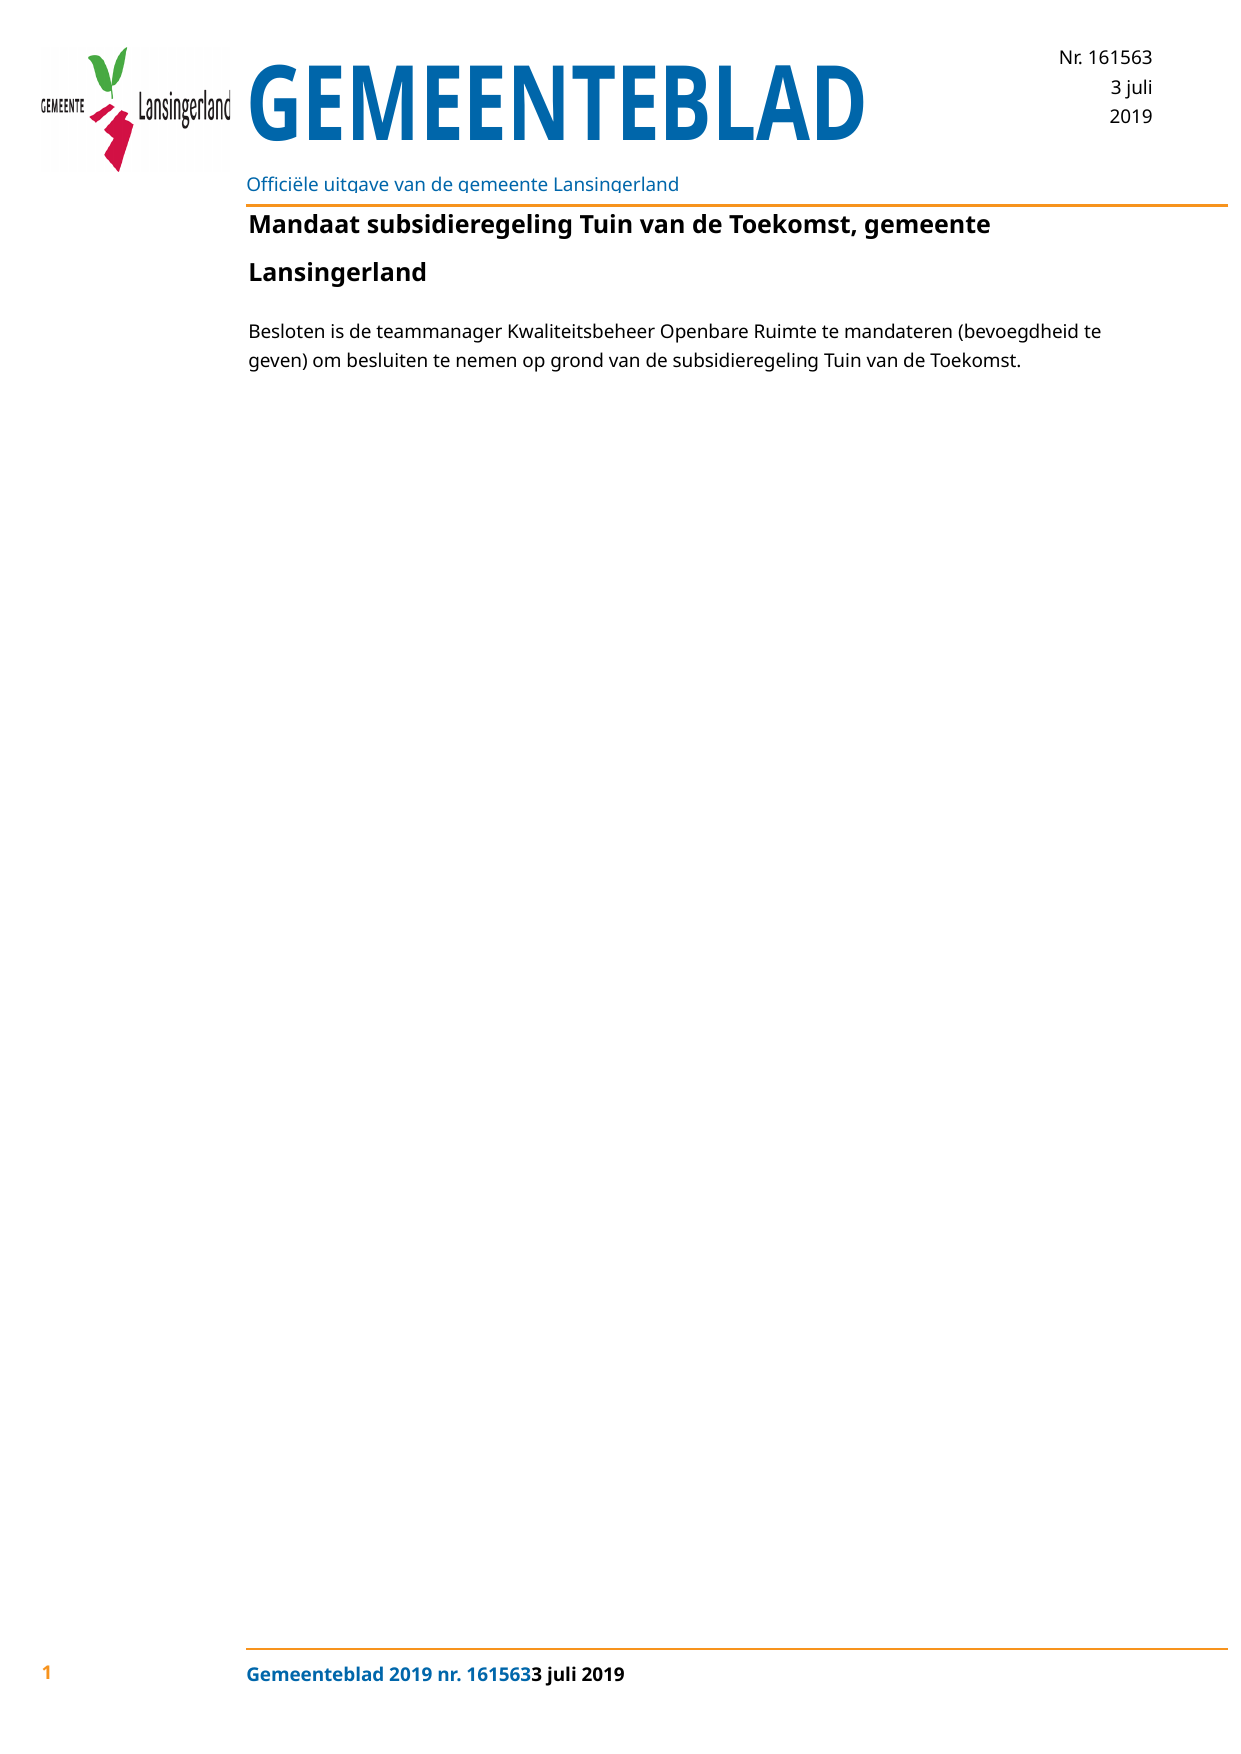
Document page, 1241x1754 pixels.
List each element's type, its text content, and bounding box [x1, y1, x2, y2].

text Mandaat subsidieregeling Tuin van de Toekomst, gemeente Lansingerland [248, 207, 1152, 288]
text Besloten is de teammanager Kwaliteitsbeheer Openbare Ruimte te mandateren (bevoegdheid te geven) om besluiten te nemen op grond van de subsidieregeling Tuin van de Toekomst. [248, 318, 1152, 373]
picture [41, 47, 231, 172]
